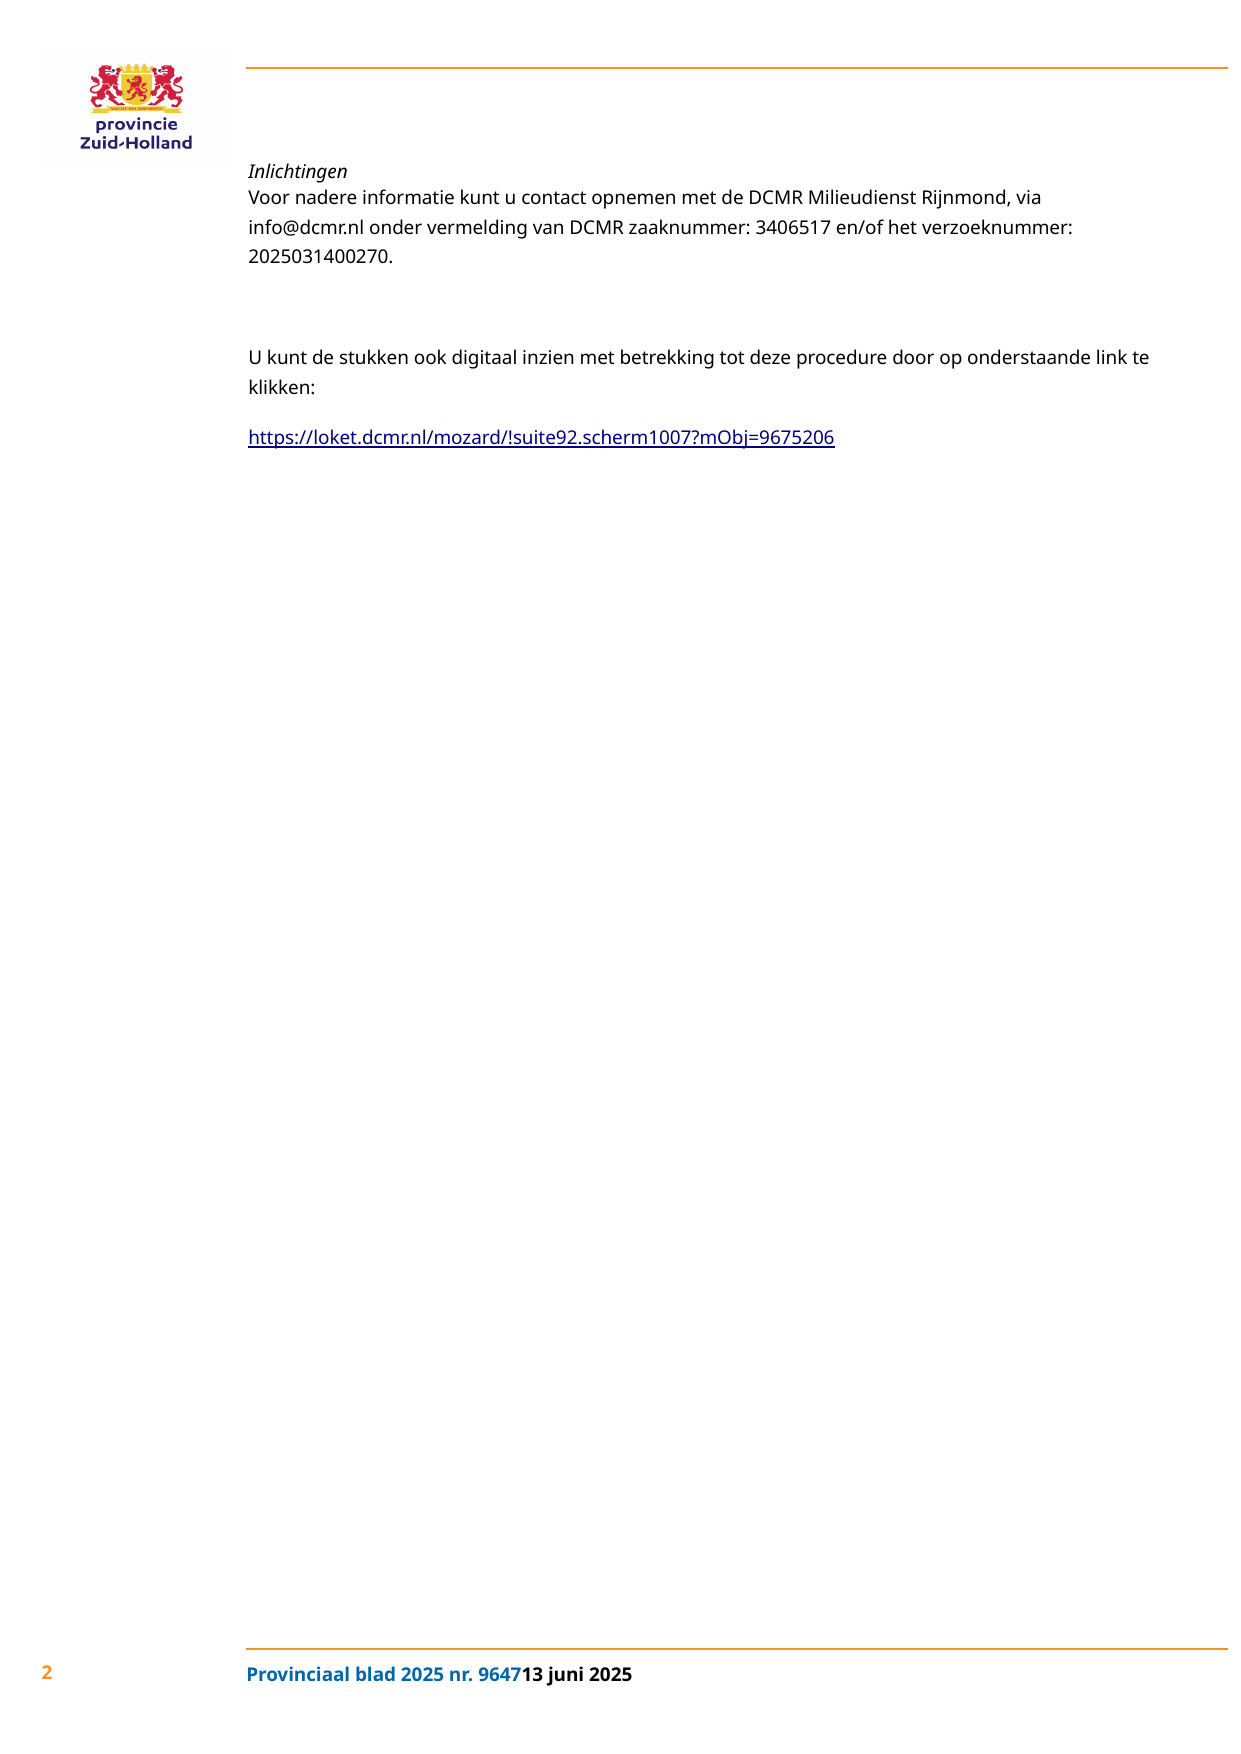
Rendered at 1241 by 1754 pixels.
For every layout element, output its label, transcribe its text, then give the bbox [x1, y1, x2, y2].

text Inlichtingen [248, 159, 1152, 184]
picture [41, 47, 231, 172]
text https://loket.dcmr.nl/mozard/!suite92.scherm1007?mObj=9675206 [248, 424, 1152, 450]
text U kunt de stukken ook digitaal inzien met betrekking tot deze procedure door op onderstaande link te klikken: [248, 344, 1152, 400]
text Voor nadere informatie kunt u contact opnemen met de DCMR Milieudienst Rijnmond, via info@dcmr.nl onder vermelding van DCMR zaaknummer: 3406517 en/of het verzoeknummer: 2025031400270. [248, 184, 1152, 269]
